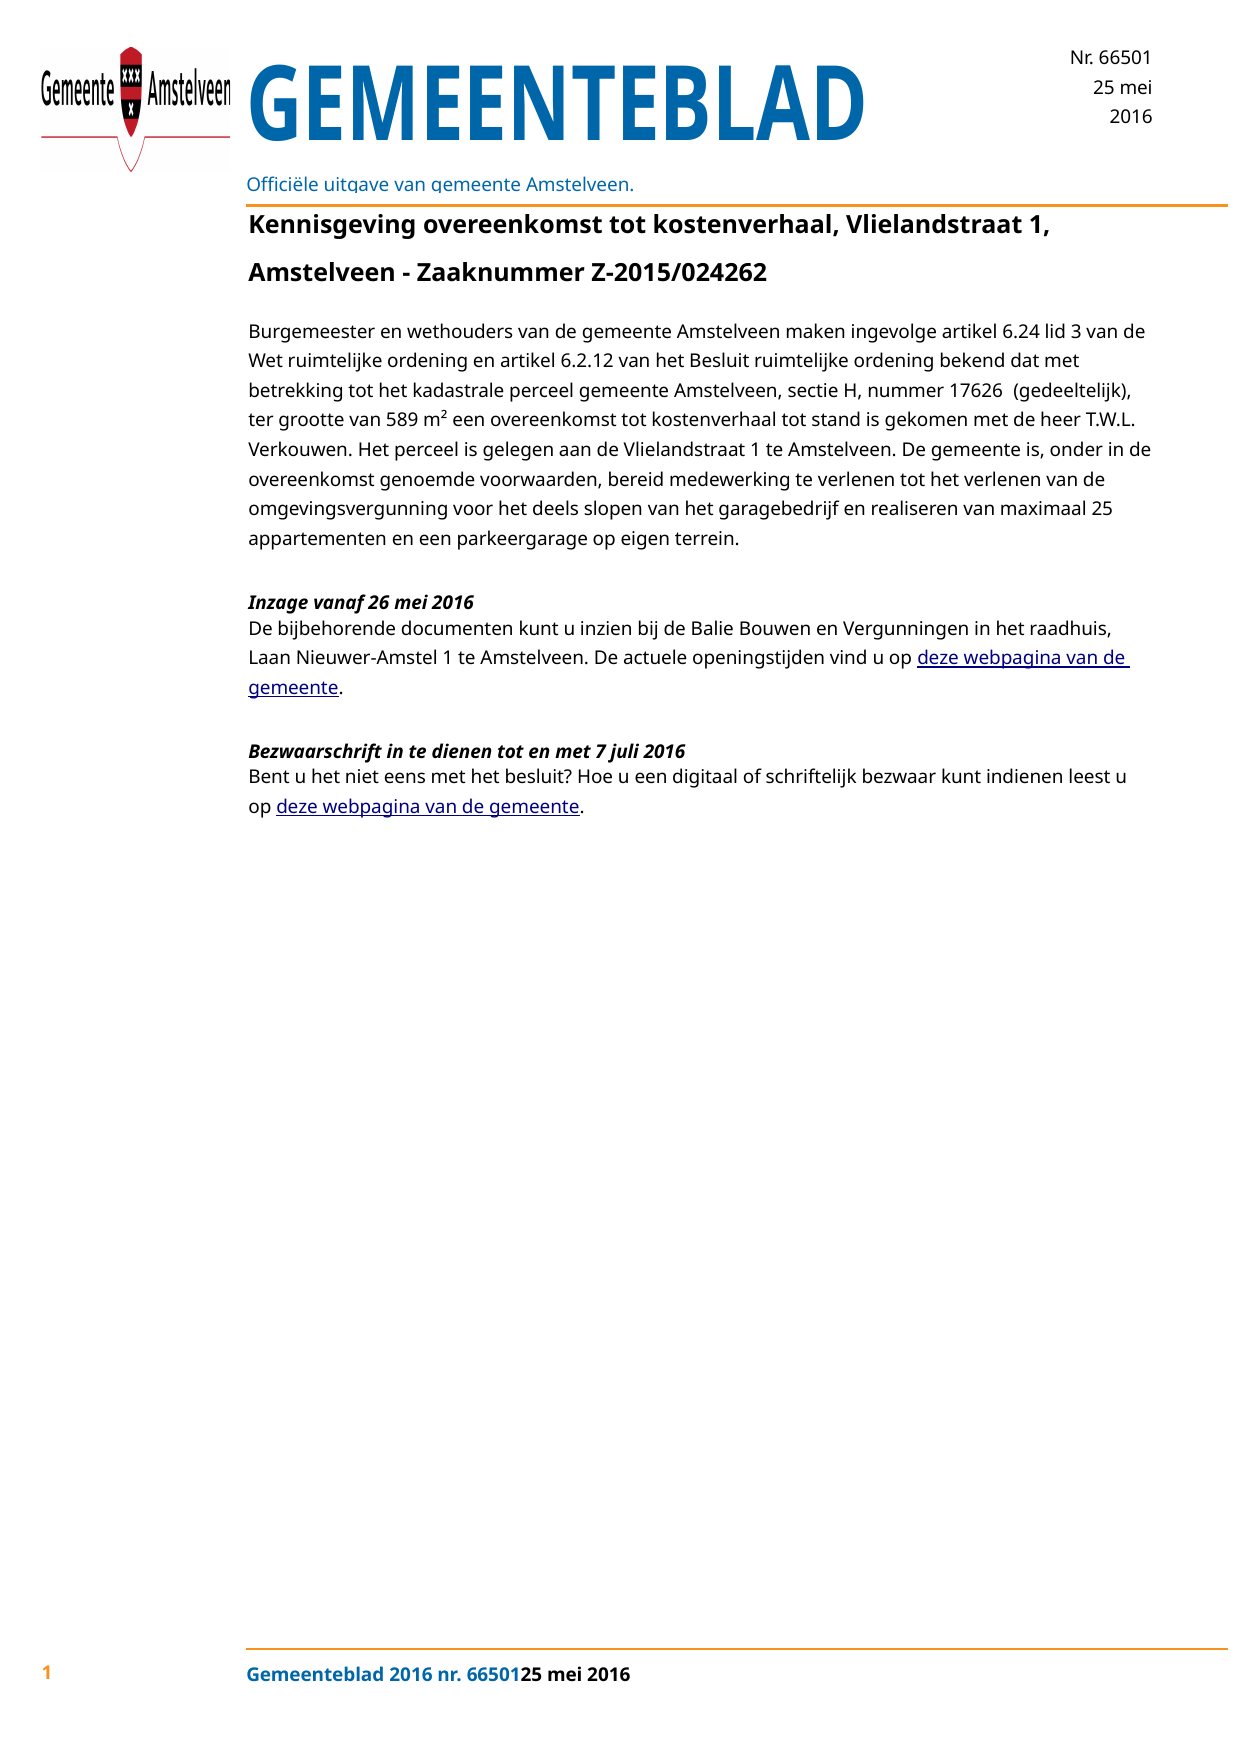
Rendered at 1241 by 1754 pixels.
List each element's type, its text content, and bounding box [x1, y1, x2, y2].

text De bijbehorende documenten kunt u inzien bij de Balie Bouwen en Vergunningen in het raadhuis, Laan Nieuwer-Amstel 1 te Amstelveen. De actuele openingstijden vind u op deze webpagina van de gemeente. [248, 615, 1152, 699]
text Bezwaarschrift in te dienen tot en met 7 juli 2016 [248, 738, 1152, 763]
text Bent u het niet eens met het besluit? Hoe u een digitaal of schriftelijk bezwaar kunt indienen leest u op deze webpagina van de gemeente. [248, 763, 1152, 819]
text Kennisgeving overeenkomst tot kostenverhaal, Vlielandstraat 1, Amstelveen - Zaaknummer Z-2015/024262 [248, 207, 1152, 288]
text Burgemeester en wethouders van de gemeente Amstelveen maken ingevolge artikel 6.24 lid 3 van de Wet ruimtelijke ordening en artikel 6.2.12 van het Besluit ruimtelijke ordening bekend dat met betrekking tot het kadastrale perceel gemeente Amstelveen, sectie H, nummer 17626 (gedeeltelijk), ter grootte van 589 m² een overeenkomst tot kostenverhaal tot stand is gekomen met de heer T.W.L. Verkouwen. Het perceel is gelegen aan de Vlielandstraat 1 te Amstelveen. De gemeente is, onder in de overeenkomst genoemde voorwaarden, bereid medewerking te verlenen tot het verlenen van de omgevingsvergunning voor het deels slopen van het garagebedrijf en realiseren van maximaal 25 appartementen en een parkeergarage op eigen terrein. [248, 318, 1152, 551]
text Inzage vanaf 26 mei 2016 [248, 589, 1152, 615]
picture [41, 47, 231, 172]
